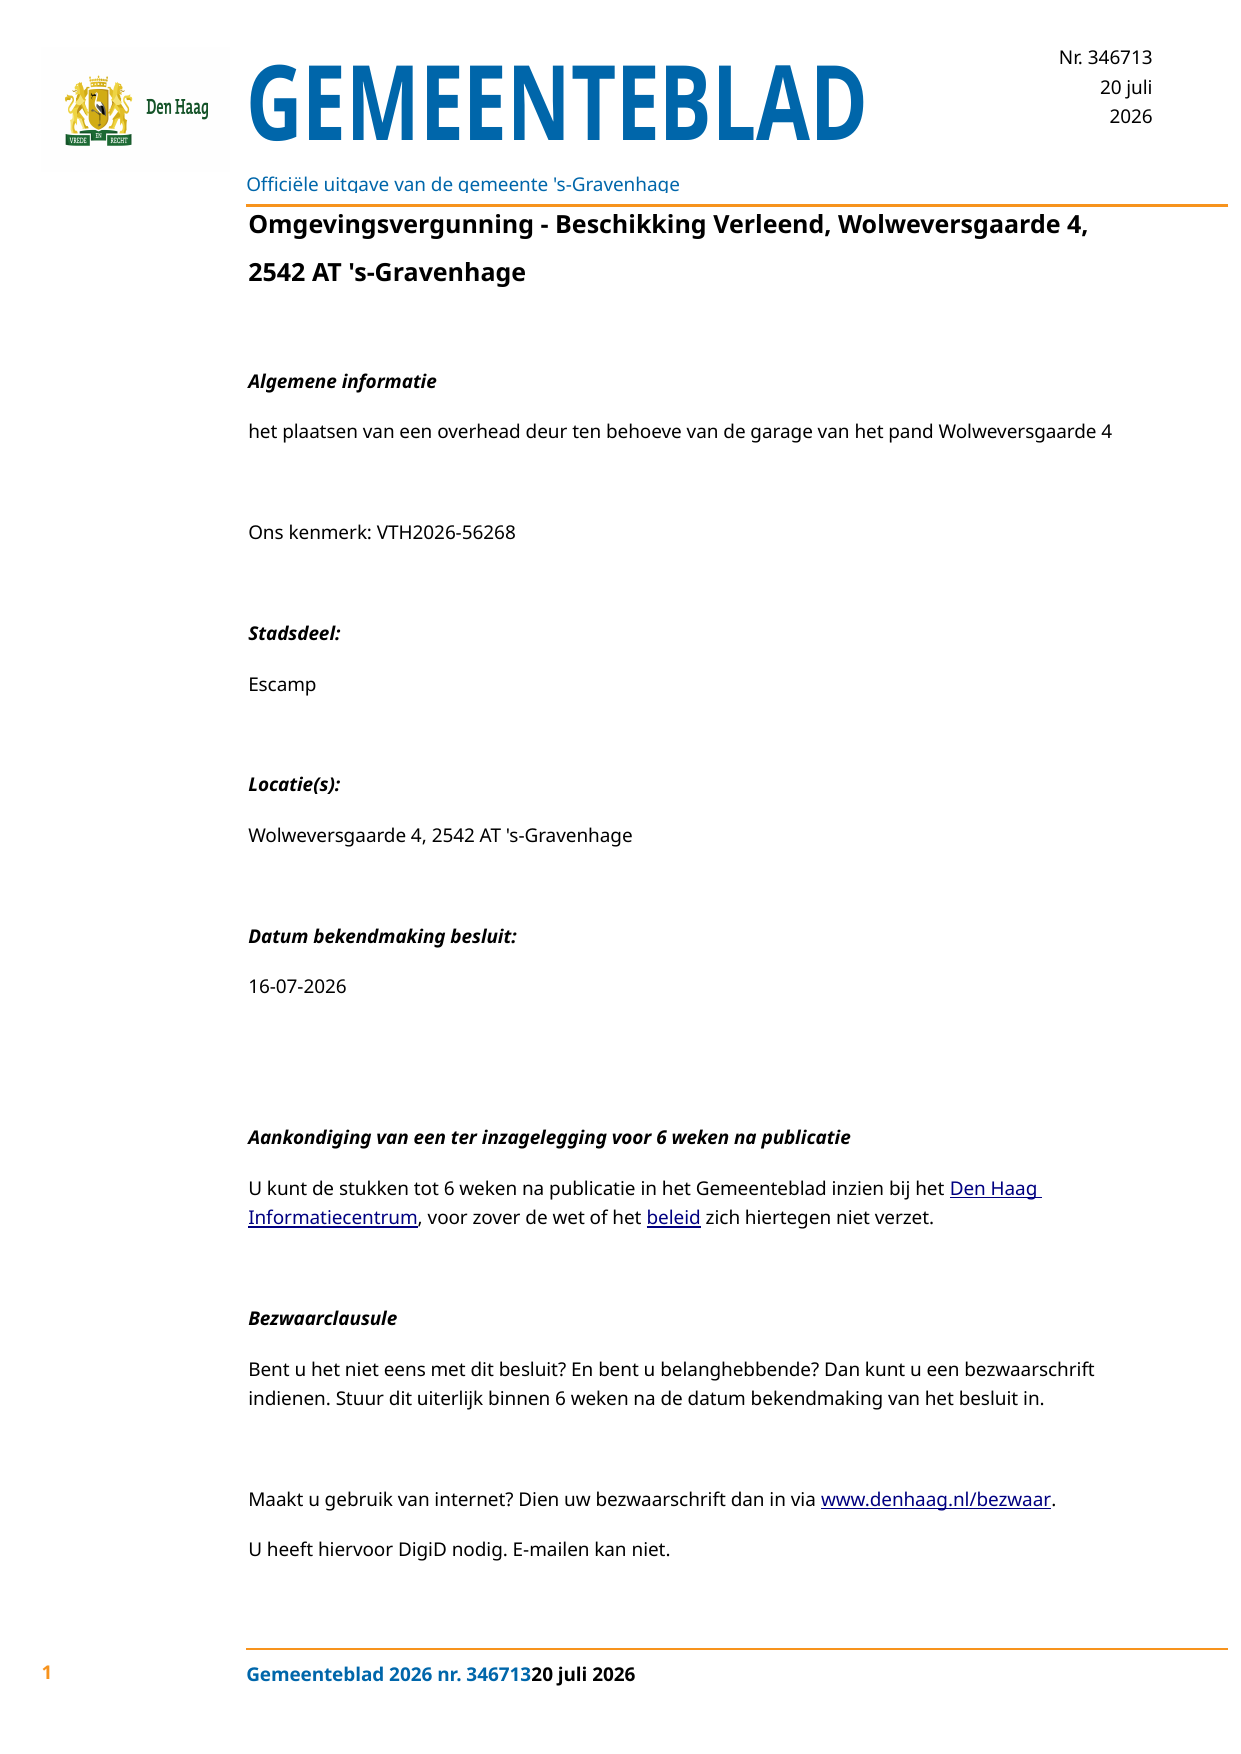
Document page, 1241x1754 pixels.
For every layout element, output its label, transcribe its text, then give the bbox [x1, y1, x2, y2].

text Aankondiging van een ter inzagelegging voor 6 weken na publicatie [248, 1124, 1152, 1150]
text Bent u het niet eens met dit besluit? En bent u belanghebbende? Dan kunt u een bezwaarschrift indienen. Stuur dit uiterlijk binnen 6 weken na de datum bekendmaking van het besluit in. [248, 1356, 1152, 1411]
text Stadsdeel: [248, 620, 1152, 646]
text Locatie(s): [248, 772, 1152, 797]
text Bezwaarclausule [248, 1305, 1152, 1331]
text Algemene informatie [248, 368, 1152, 394]
text U heeft hiervoor DigiD nodig. E-mailen kan niet. [248, 1537, 1152, 1562]
text het plaatsen van een overhead deur ten behoeve van de garage van het pand Wolweversgaarde 4 [248, 419, 1152, 444]
text 16-07-2026 [248, 973, 1152, 999]
text Datum bekendmaking besluit: [248, 923, 1152, 949]
text Omgevingsvergunning - Beschikking Verleend, Wolweversgaarde 4, 2542 AT 's-Gravenhage [248, 207, 1152, 288]
text U kunt de stukken tot 6 weken na publicatie in het Gemeenteblad inzien bij het Den Haag Informatiecentrum, voor zover de wet of het beleid zich hiertegen niet verzet. [248, 1175, 1152, 1230]
text Maakt u gebruik van internet? Dien uw bezwaarschrift dan in via www.denhaag.nl/bezwaar. [248, 1486, 1152, 1512]
text Escamp [248, 671, 1152, 697]
text Ons kenmerk: VTH2026-56268 [248, 519, 1152, 545]
text Wolweversgaarde 4, 2542 AT 's-Gravenhage [248, 822, 1152, 848]
picture [41, 47, 231, 172]
